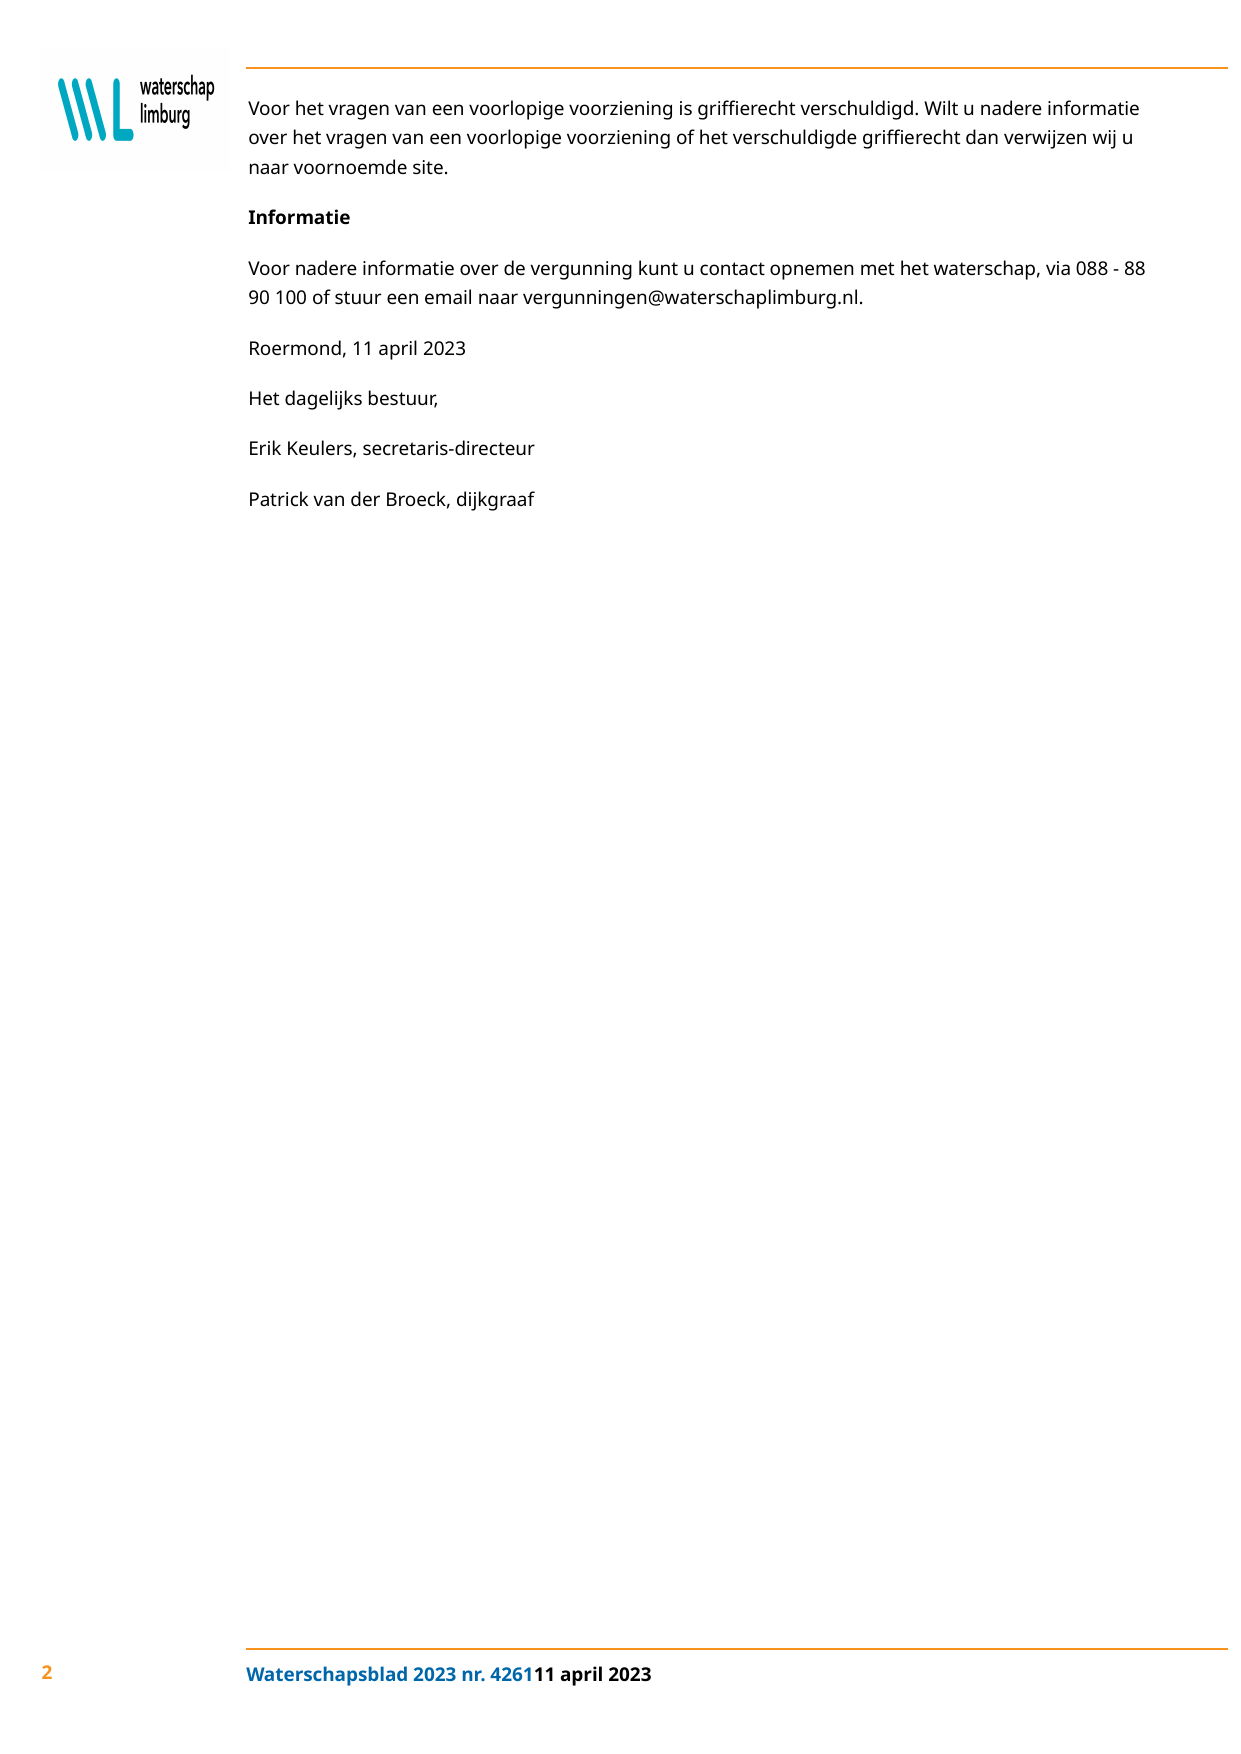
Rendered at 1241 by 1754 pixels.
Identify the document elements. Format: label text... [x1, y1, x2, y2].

picture [41, 47, 231, 172]
text Voor het vragen van een voorlopige voorziening is griffierecht verschuldigd. Wilt u nadere informatie over het vragen van een voorlopige voorziening of het verschuldigde griffierecht dan verwijzen wij u naar voornoemde site. [248, 95, 1152, 180]
text Informatie [248, 204, 1152, 230]
text Het dagelijks bestuur, [248, 385, 1152, 411]
text Patrick van der Broeck, dijkgraaf [248, 486, 1152, 512]
text Voor nadere informatie over de vergunning kunt u contact opnemen met het waterschap, via 088 - 88 90 100 of stuur een email naar vergunningen@waterschaplimburg.nl. [248, 255, 1152, 310]
text Erik Keulers, secretaris-directeur [248, 436, 1152, 461]
text Roermond, 11 april 2023 [248, 335, 1152, 361]
